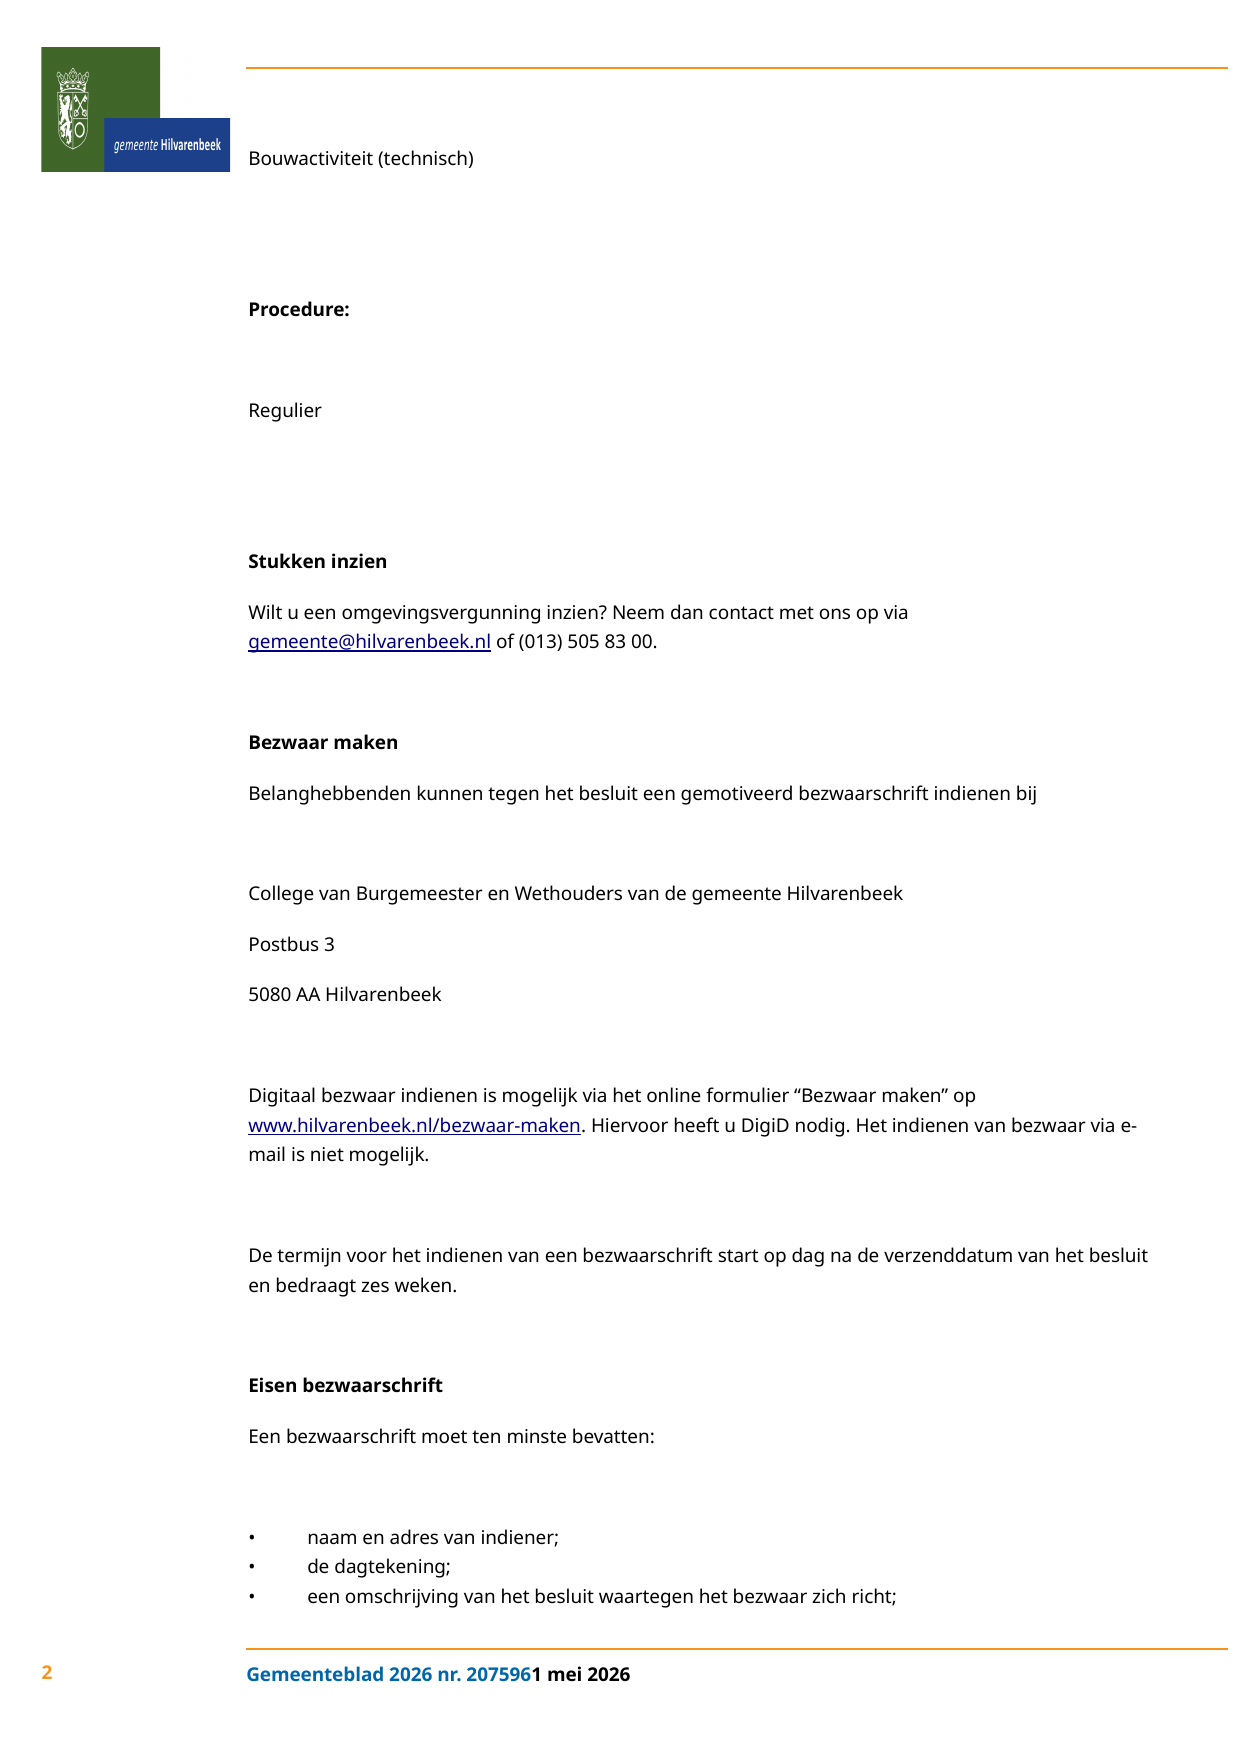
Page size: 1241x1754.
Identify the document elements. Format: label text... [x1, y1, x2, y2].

text Belanghebbenden kunnen tegen het besluit een gemotiveerd bezwaarschrift indienen bij [248, 780, 1152, 806]
text De termijn voor het indienen van een bezwaarschrift start op dag na de verzenddatum van het besluit en bedraagt zes weken. [248, 1242, 1152, 1298]
text Digitaal bezwaar indienen is mogelijk via het online formulier “Bezwaar maken” op www.hilvarenbeek.nl/bezwaar-maken. Hiervoor heeft u DigiD nodig. Het indienen van bezwaar via e-mail is niet mogelijk. [248, 1082, 1152, 1167]
list een omschrijving van het besluit waartegen het bezwaar zich richt; [248, 1583, 1152, 1609]
list naam en adres van indiener; [248, 1524, 1152, 1550]
text Wilt u een omgevingsvergunning inzien? Neem dan contact met ons op via gemeente@hilvarenbeek.nl of (013) 505 83 00. [248, 599, 1152, 654]
text Regulier [248, 397, 1152, 423]
text Eisen bezwaarschrift [248, 1373, 1152, 1398]
text Procedure: [248, 296, 1152, 322]
text Een bezwaarschrift moet ten minste bevatten: [248, 1423, 1152, 1449]
text Bouwactiviteit (technisch) [248, 145, 1152, 171]
text College van Burgemeester en Wethouders van de gemeente Hilvarenbeek [248, 881, 1152, 906]
text Stukken inzien [248, 548, 1152, 574]
text Postbus 3 [248, 931, 1152, 957]
picture [41, 47, 231, 172]
text 5080 AA Hilvarenbeek [248, 981, 1152, 1007]
list de dagtekening; [248, 1553, 1152, 1579]
text Bezwaar maken [248, 729, 1152, 755]
